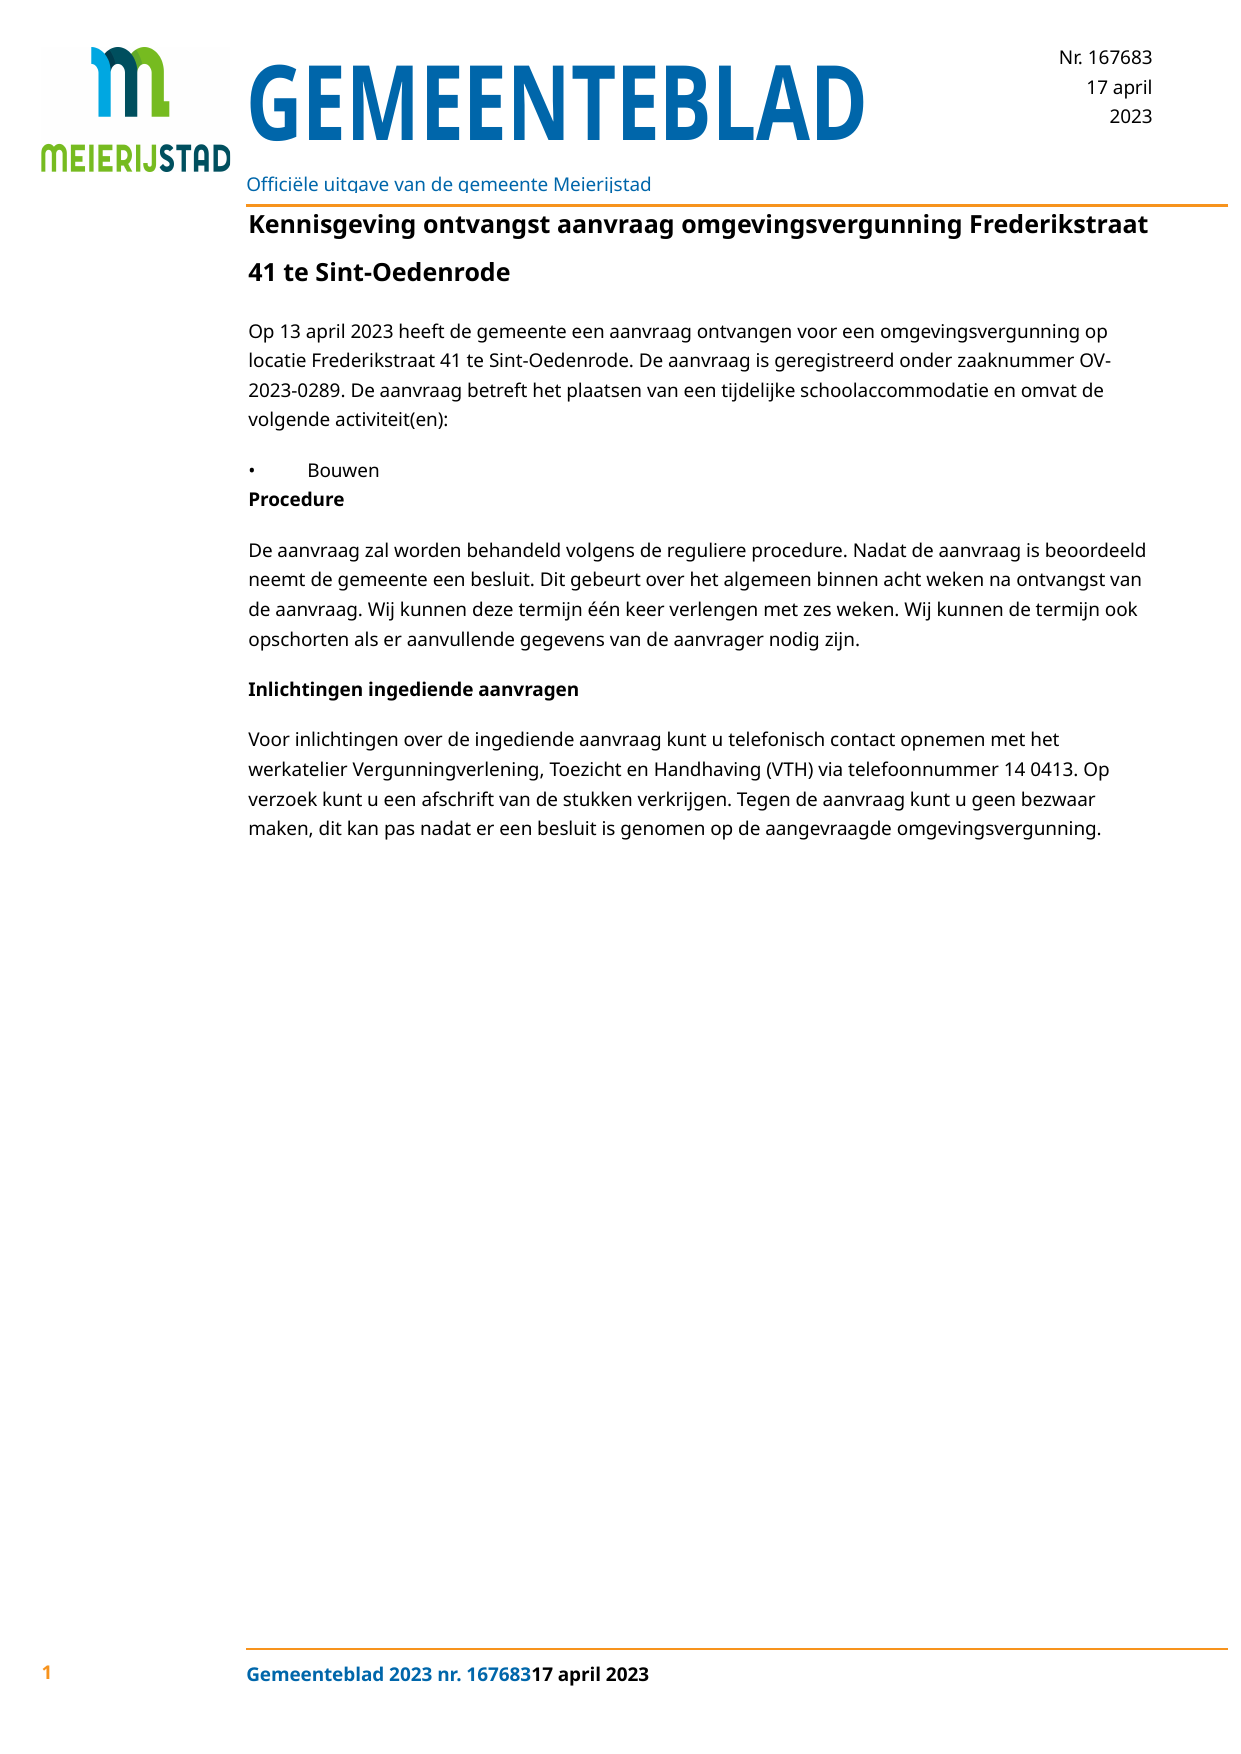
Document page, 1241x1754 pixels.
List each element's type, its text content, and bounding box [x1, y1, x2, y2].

text Procedure [248, 487, 1152, 512]
text Op 13 april 2023 heeft de gemeente een aanvraag ontvangen voor een omgevingsvergunning op locatie Frederikstraat 41 te Sint-Oedenrode. De aanvraag is geregistreerd onder zaaknummer OV-2023-0289. De aanvraag betreft het plaatsen van een tijdelijke schoolaccommodatie en omvat de volgende activiteit(en): [248, 318, 1152, 432]
text Voor inlichtingen over de ingediende aanvraag kunt u telefonisch contact opnemen met het werkatelier Vergunningverlening, Toezicht en Handhaving (VTH) via telefoonnummer 14 0413. Op verzoek kunt u een afschrift van de stukken verkrijgen. Tegen de aanvraag kunt u geen bezwaar maken, dit kan pas nadat er een besluit is genomen op de aangevraagde omgevingsvergunning. [248, 727, 1152, 841]
text Kennisgeving ontvangst aanvraag omgevingsvergunning Frederikstraat 41 te Sint-Oedenrode [248, 207, 1152, 288]
text De aanvraag zal worden behandeld volgens de reguliere procedure. Nadat de aanvraag is beoordeeld neemt de gemeente een besluit. Dit gebeurt over het algemeen binnen acht weken na ontvangst van de aanvraag. Wij kunnen deze termijn één keer verlengen met zes weken. Wij kunnen de termijn ook opschorten als er aanvullende gegevens van de aanvrager nodig zijn. [248, 537, 1152, 652]
picture [41, 47, 231, 172]
list Bouwen [248, 457, 1152, 483]
text Inlichtingen ingediende aanvragen [248, 676, 1152, 702]
